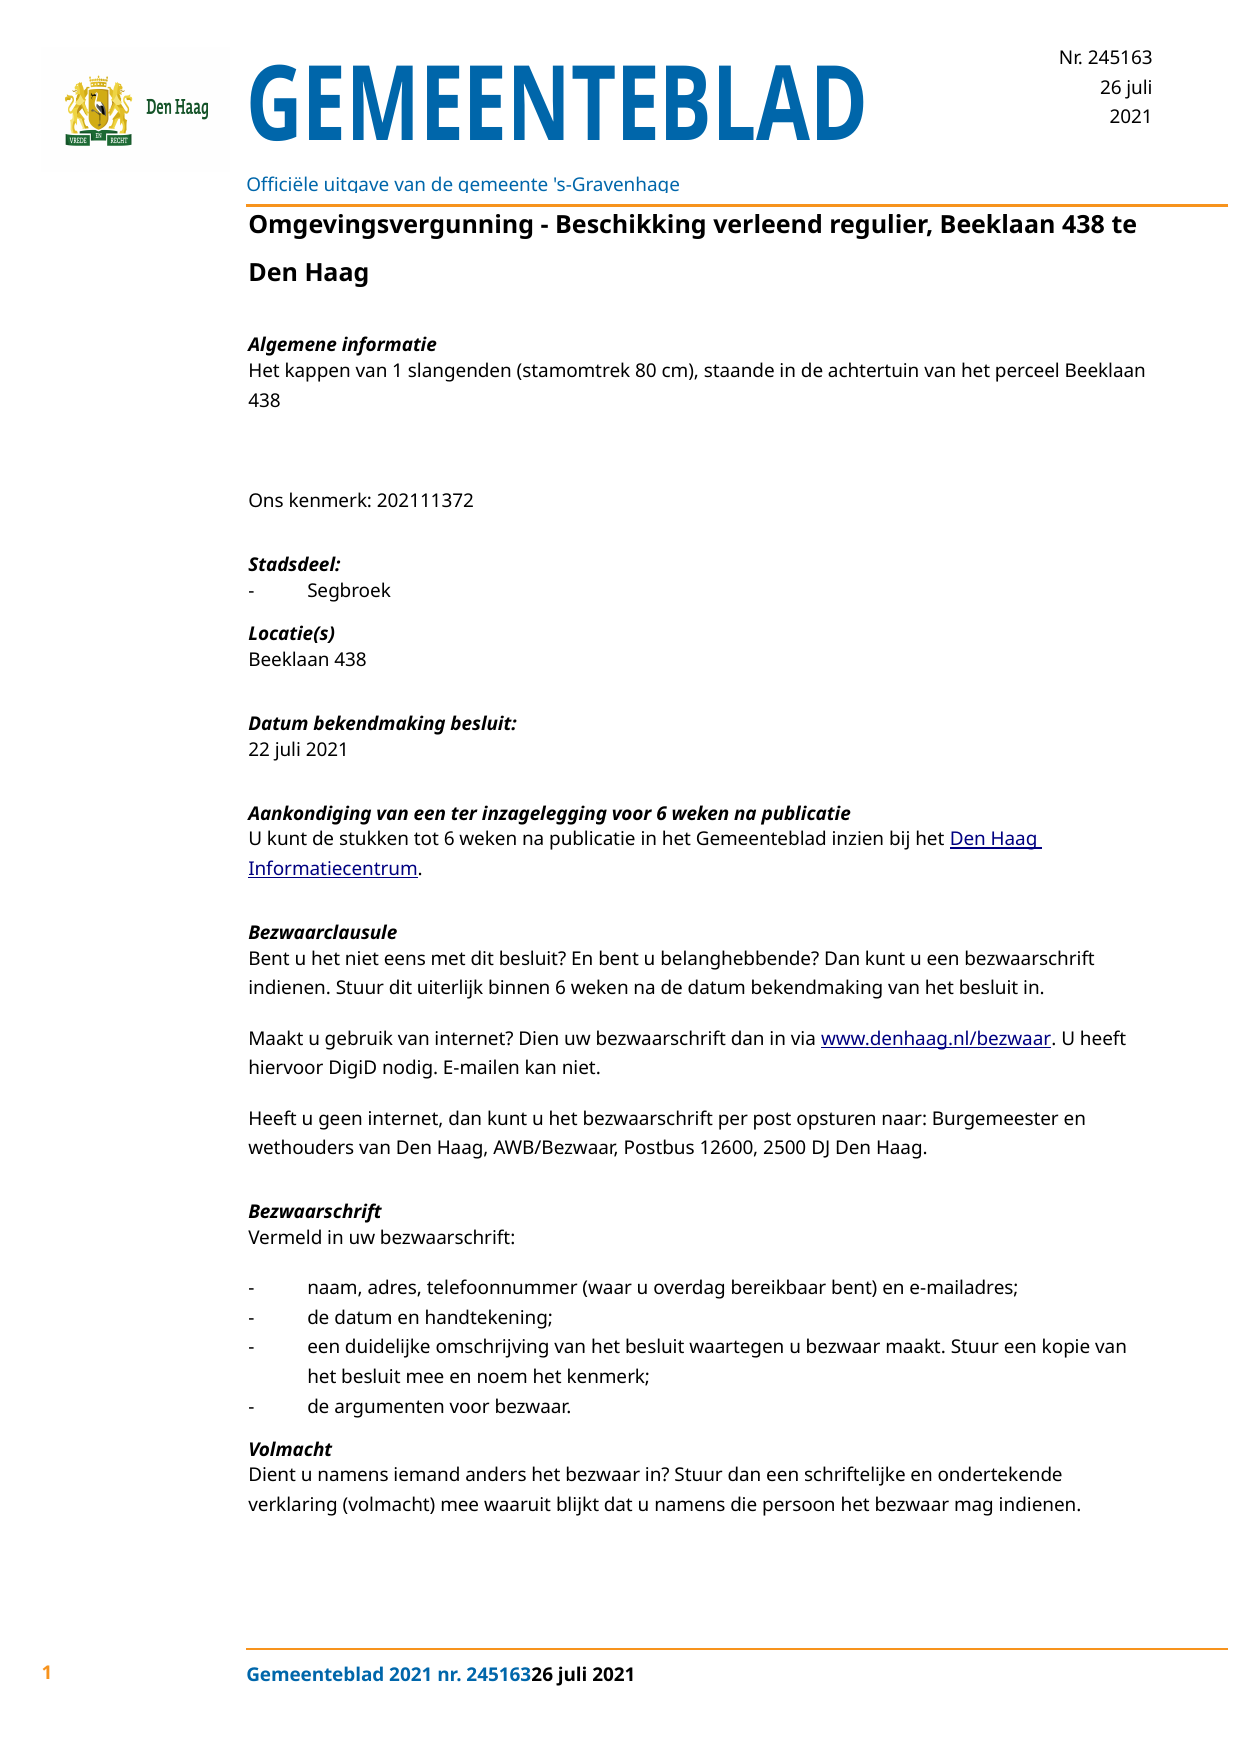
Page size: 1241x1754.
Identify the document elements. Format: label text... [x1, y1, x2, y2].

list naam, adres, telefoonnummer (waar u overdag bereikbaar bent) en e-mailadres; [248, 1274, 1152, 1300]
text Aankondiging van een ter inzagelegging voor 6 weken na publicatie [248, 800, 1152, 826]
text Volmacht [248, 1436, 1152, 1462]
list een duidelijke omschrijving van het besluit waartegen u bezwaar maakt. Stuur een kopie van het besluit mee en noem het kenmerk; [248, 1334, 1152, 1389]
text Datum bekendmaking besluit: [248, 710, 1152, 736]
text Heeft u geen internet, dan kunt u het bezwaarschrift per post opsturen naar: Burgemeester en wethouders van Den Haag, AWB/Bezwaar, Postbus 12600, 2500 DJ Den Haag. [248, 1105, 1152, 1160]
text Het kappen van 1 slangenden (stamomtrek 80 cm), staande in de achtertuin van het perceel Beeklaan 438 [248, 357, 1152, 412]
text Locatie(s) [248, 620, 1152, 646]
text Stadsdeel: [248, 552, 1152, 577]
list Segbroek [248, 577, 1152, 603]
text Omgevingsvergunning - Beschikking verleend regulier, Beeklaan 438 te Den Haag [248, 207, 1152, 288]
text U kunt de stukken tot 6 weken na publicatie in het Gemeenteblad inzien bij het Den Haag Informatiecentrum. [248, 826, 1152, 881]
text Bezwaarclausule [248, 919, 1152, 945]
list de datum en handtekening; [248, 1304, 1152, 1330]
text Bezwaarschrift [248, 1198, 1152, 1224]
text Ons kenmerk: 202111372 [248, 488, 1152, 513]
text Bent u het niet eens met dit besluit? En bent u belanghebbende? Dan kunt u een bezwaarschrift indienen. Stuur dit uiterlijk binnen 6 weken na de datum bekendmaking van het besluit in. [248, 945, 1152, 1000]
text Maakt u gebruik van internet? Dien uw bezwaarschrift dan in via www.denhaag.nl/bezwaar. U heeft hiervoor DigiD nodig. E-mailen kan niet. [248, 1025, 1152, 1080]
picture [41, 47, 231, 172]
text Beeklaan 438 [248, 646, 1152, 672]
list de argumenten voor bezwaar. [248, 1393, 1152, 1418]
text Vermeld in uw bezwaarschrift: [248, 1224, 1152, 1250]
text 22 juli 2021 [248, 736, 1152, 762]
text Dient u namens iemand anders het bezwaar in? Stuur dan een schriftelijke en ondertekende verklaring (volmacht) mee waaruit blijkt dat u namens die persoon het bezwaar mag indienen. [248, 1462, 1152, 1517]
text Algemene informatie [248, 331, 1152, 357]
